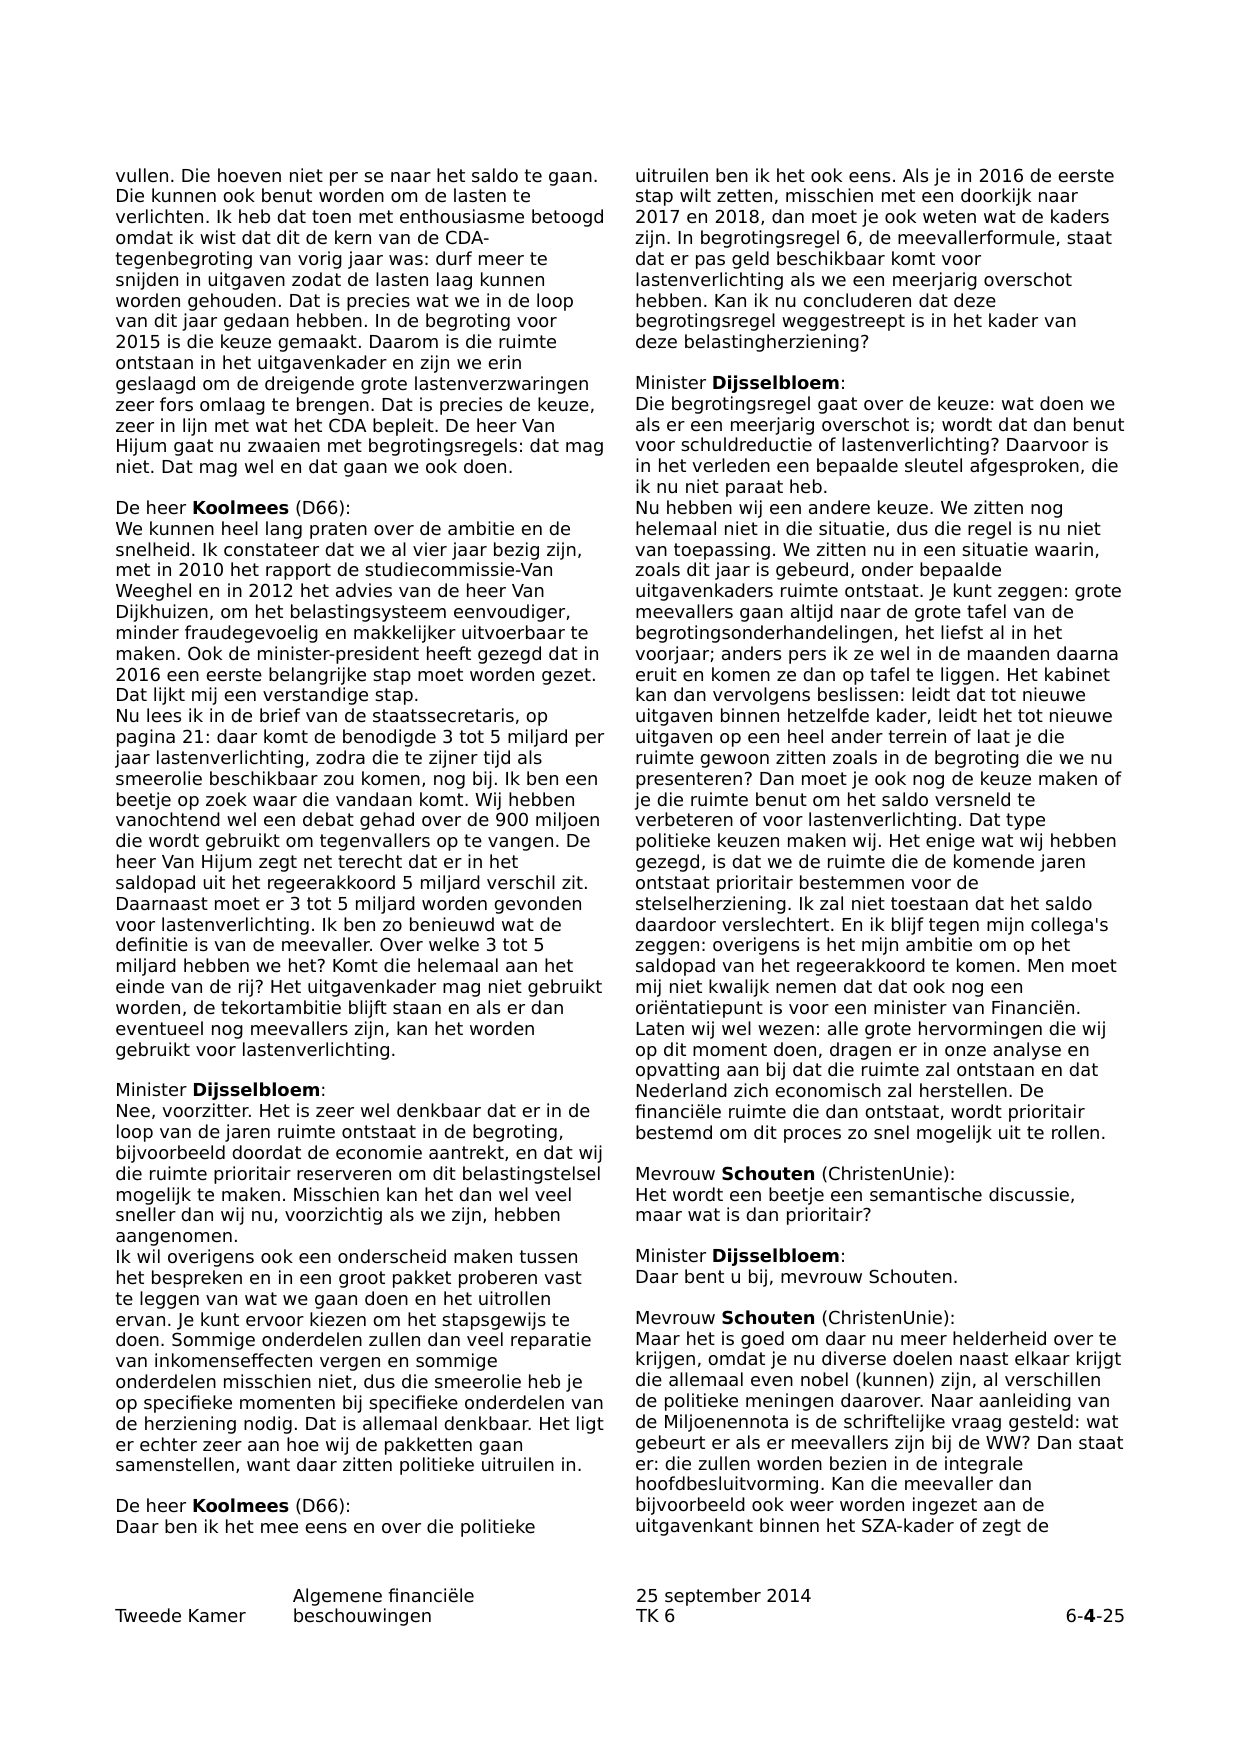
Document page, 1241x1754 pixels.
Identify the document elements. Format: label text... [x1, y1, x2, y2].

text De heer Koolmees (D66): [115, 498, 605, 518]
text Mevrouw Schouten (ChristenUnie): [635, 1307, 1125, 1328]
text Nu hebben wij een andere keuze. We zitten nog helemaal niet in die situatie, dus die regel is nu niet van toepassing. We zitten nu in een situatie waarin, zoals dit jaar is gebeurd, onder bepaalde uitgavenkaders ruimte ontstaat. Je kunt zeggen: grote meevallers gaan altijd naar de grote tafel van de begrotingsonderhandelingen, het liefst al in het voorjaar; anders pers ik ze wel in de maanden daarna eruit en komen ze dan op tafel te liggen. Het kabinet kan dan vervolgens beslissen: leidt dat tot nieuwe uitgaven binnen hetzelfde kader, leidt het tot nieuwe uitgaven op een heel ander terrein of laat je die ruimte gewoon zitten zoals in de begroting die we nu presenteren? Dan moet je ook nog de keuze maken of je die ruimte benut om het saldo versneld te verbeteren of voor lastenverlichting. Dat type politieke keuzen maken wij. Het enige wat wij hebben gezegd, is dat we de ruimte die de komende jaren ontstaat prioritair bestemmen voor de stelselherziening. Ik zal niet toestaan dat het saldo daardoor verslechtert. En ik blijf tegen mijn collega's zeggen: overigens is het mijn ambitie om op het saldopad van het regeerakkoord te komen. Men moet mij niet kwalijk nemen dat dat ook nog een oriëntatiepunt is voor een minister van Financiën. Laten wij wel wezen: alle grote hervormingen die wij op dit moment doen, dragen er in onze analyse en opvatting aan bij dat die ruimte zal ontstaan en dat Nederland zich economisch zal herstellen. De financiële ruimte die dan ontstaat, wordt prioritair bestemd om dit proces zo snel mogelijk uit te rollen. [635, 498, 1125, 1143]
text Die begrotingsregel gaat over de keuze: wat doen we als er een meerjarig overschot is; wordt dat dan benut voor schuldreductie of lastenverlichting? Daarvoor is in het verleden een bepaalde sleutel afgesproken, die ik nu niet paraat heb. [635, 393, 1125, 498]
text Mevrouw Schouten (ChristenUnie): [635, 1163, 1125, 1184]
text Maar het is goed om daar nu meer helderheid over te krijgen, omdat je nu diverse doelen naast elkaar krijgt die allemaal even nobel (kunnen) zijn, al verschillen de politieke meningen daarover. Naar aanleiding van de Miljoenennota is de schriftelijke vraag gesteld: wat gebeurt er als er meevallers zijn bij de WW? Dan staat er: die zullen worden bezien in de integrale hoofdbesluitvorming. Kan die meevaller dan bijvoorbeeld ook weer worden ingezet aan de uitgavenkant binnen het SZA-kader of zegt de [635, 1328, 1125, 1537]
text vullen. Die hoeven niet per se naar het saldo te gaan. Die kunnen ook benut worden om de lasten te verlichten. Ik heb dat toen met enthousiasme betoogd omdat ik wist dat dit de kern van de CDA-tegenbegroting van vorig jaar was: durf meer te snijden in uitgaven zodat de lasten laag kunnen worden gehouden. Dat is precies wat we in de loop van dit jaar gedaan hebben. In de begroting voor 2015 is die keuze gemaakt. Daarom is die ruimte ontstaan in het uitgavenkader en zijn we erin geslaagd om de dreigende grote lastenverzwaringen zeer fors omlaag te brengen. Dat is precies de keuze, zeer in lijn met wat het CDA bepleit. De heer Van Hijum gaat nu zwaaien met begrotingsregels: dat mag niet. Dat mag wel en dat gaan we ook doen. [115, 165, 605, 478]
text Het wordt een beetje een semantische discussie, maar wat is dan prioritair? [635, 1184, 1125, 1226]
text uitruilen ben ik het ook eens. Als je in 2016 de eerste stap wilt zetten, misschien met een doorkijk naar 2017 en 2018, dan moet je ook weten wat de kaders zijn. In begrotingsregel 6, de meevallerformule, staat dat er pas geld beschikbaar komt voor lastenverlichting als we een meerjarig overschot hebben. Kan ik nu concluderen dat deze begrotingsregel weggestreept is in het kader van deze belastingherziening? [635, 165, 1125, 353]
text Ik wil overigens ook een onderscheid maken tussen het bespreken en in een groot pakket proberen vast te leggen van wat we gaan doen en het uitrollen ervan. Je kunt ervoor kiezen om het stapsgewijs te doen. Sommige onderdelen zullen dan veel reparatie van inkomenseffecten vergen en sommige onderdelen misschien niet, dus die smeerolie heb je op specifieke momenten bij specifieke onderdelen van de herziening nodig. Dat is allemaal denkbaar. Het ligt er echter zeer aan hoe wij de pakketten gaan samenstellen, want daar zitten politieke uitruilen in. [115, 1247, 605, 1476]
text Nee, voorzitter. Het is zeer wel denkbaar dat er in de loop van de jaren ruimte ontstaat in de begroting, bijvoorbeeld doordat de economie aantrekt, en dat wij die ruimte prioritair reserveren om dit belastingstelsel mogelijk te maken. Misschien kan het dan wel veel sneller dan wij nu, voorzichtig als we zijn, hebben aangenomen. [115, 1101, 605, 1247]
text Minister Dijsselbloem: [635, 1246, 1125, 1267]
text Minister Dijsselbloem: [635, 373, 1125, 393]
text Minister Dijsselbloem: [115, 1080, 605, 1101]
text De heer Koolmees (D66): [115, 1496, 605, 1517]
text Daar ben ik het mee eens en over die politieke [115, 1517, 605, 1537]
text Daar bent u bij, mevrouw Schouten. [635, 1267, 1125, 1287]
text We kunnen heel lang praten over de ambitie en de snelheid. Ik constateer dat we al vier jaar bezig zijn, met in 2010 het rapport de studiecommissie-Van Weeghel en in 2012 het advies van de heer Van Dijkhuizen, om het belastingsysteem eenvoudiger, minder fraudegevoelig en makkelijker uitvoerbaar te maken. Ook de minister-president heeft gezegd dat in 2016 een eerste belangrijke stap moet worden gezet. Dat lijkt mij een verstandige stap. [115, 518, 605, 706]
text Nu lees ik in de brief van de staatssecretaris, op pagina 21: daar komt de benodigde 3 tot 5 miljard per jaar lastenverlichting, zodra die te zijner tijd als smeerolie beschikbaar zou komen, nog bij. Ik ben een beetje op zoek waar die vandaan komt. Wij hebben vanochtend wel een debat gehad over de 900 miljoen die wordt gebruikt om tegenvallers op te vangen. De heer Van Hijum zegt net terecht dat er in het saldopad uit het regeerakkoord 5 miljard verschil zit. Daarnaast moet er 3 tot 5 miljard worden gevonden voor lastenverlichting. Ik ben zo benieuwd wat de definitie is van de meevaller. Over welke 3 tot 5 miljard hebben we het? Komt die helemaal aan het einde van de rij? Het uitgavenkader mag niet gebruikt worden, de tekortambitie blijft staan en als er dan eventueel nog meevallers zijn, kan het worden gebruikt voor lastenverlichting. [115, 706, 605, 1060]
